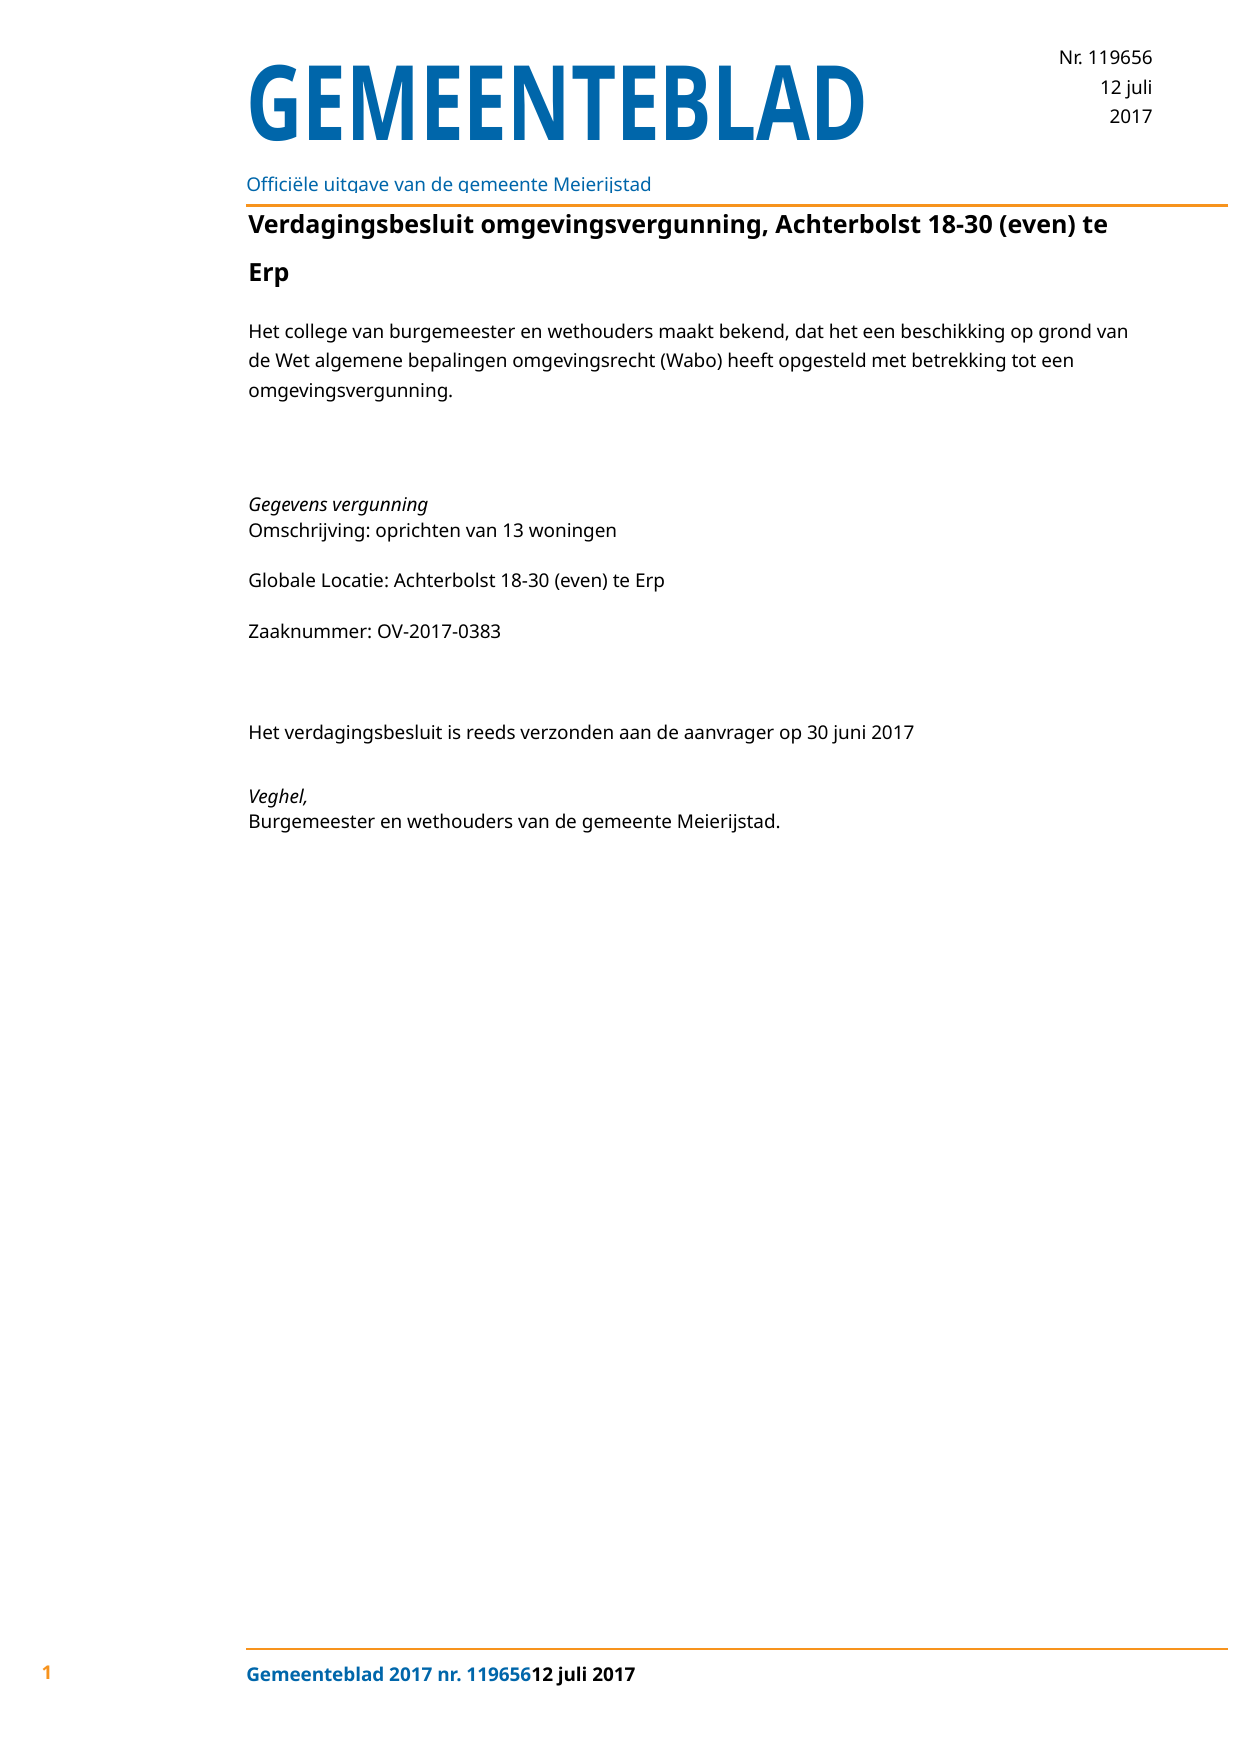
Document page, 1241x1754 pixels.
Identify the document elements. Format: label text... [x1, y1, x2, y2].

text Omschrijving: oprichten van 13 woningen [248, 517, 1152, 543]
text Burgemeester en wethouders van de gemeente Meierijstad. [248, 808, 1152, 834]
text Zaaknummer: OV-2017-0383 [248, 618, 1152, 644]
text Veghel, [248, 783, 1152, 808]
text Verdagingsbesluit omgevingsvergunning, Achterbolst 18-30 (even) te Erp [248, 207, 1152, 288]
text Het verdagingsbesluit is reeds verzonden aan de aanvrager op 30 juni 2017 [248, 719, 1152, 744]
text Het college van burgemeester en wethouders maakt bekend, dat het een beschikking op grond van de Wet algemene bepalingen omgevingsrecht (Wabo) heeft opgesteld met betrekking tot een omgevingsvergunning. [248, 318, 1152, 403]
picture [41, 47, 231, 172]
text Gegevens vergunning [248, 491, 1152, 517]
text Globale Locatie: Achterbolst 18-30 (even) te Erp [248, 568, 1152, 593]
